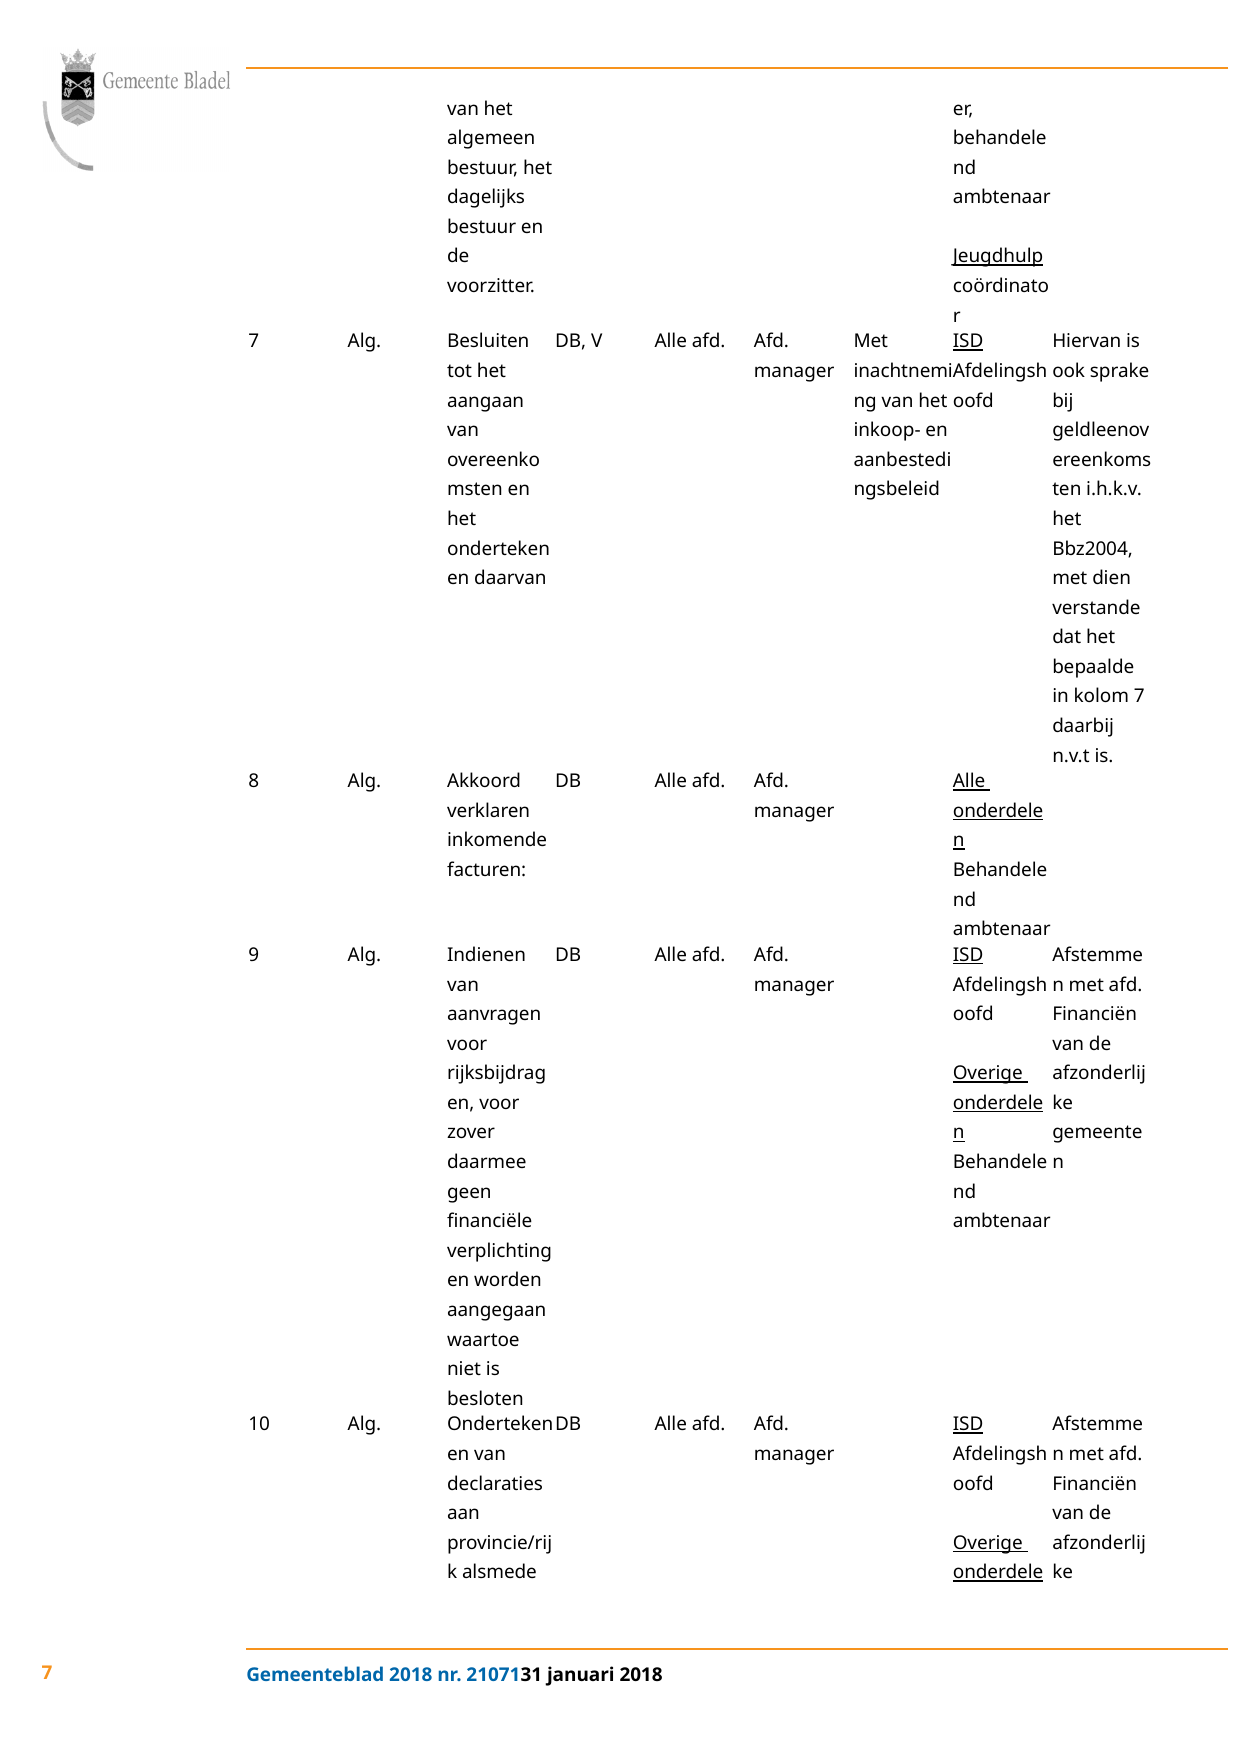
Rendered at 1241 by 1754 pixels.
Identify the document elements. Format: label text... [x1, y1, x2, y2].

table_cell 9 [248, 941, 347, 1411]
table_cell Afd. manager [754, 1411, 853, 1584]
table_cell [853, 1411, 953, 1584]
table_cell Alle afd. [654, 328, 754, 767]
table_cell Hiervan is ook sprake bij geldleenovereenkomsten i.h.k.v. het Bbz2004, met dien verstande dat het bepaalde in kolom 7 daarbij n.v.t is. [1052, 328, 1152, 767]
table_cell Alg. [348, 328, 447, 767]
table_cell Alle onderdelen Behandelend ambtenaar [953, 768, 1052, 941]
table_cell 8 [248, 768, 347, 941]
table_cell Ondertekenen van declaraties aan provincie/rijk alsmede [447, 1411, 555, 1584]
table_cell Alg. [348, 941, 447, 1411]
table_cell Alle afd. [654, 768, 754, 941]
table_cell [1052, 95, 1152, 328]
table_cell Afd. manager [754, 941, 853, 1411]
table_cell er, behandelend ambtenaar Jeugdhulp coördinator [953, 95, 1052, 328]
table_cell [853, 941, 953, 1411]
table_cell [555, 95, 654, 328]
table_cell Met inachtneming van het inkoop- en aanbestedingsbeleid [853, 328, 953, 767]
table_cell Alg. [348, 1411, 447, 1584]
table_cell ISD Afdelingshoofd Overige onderdele [953, 1411, 1052, 1584]
table_cell [853, 95, 953, 328]
table_cell 7 [248, 328, 347, 767]
table_cell Alle afd. [654, 1411, 754, 1584]
table_cell Alle afd. [654, 941, 754, 1411]
table_cell Afstemmen met afd. Financiën van de afzonderlijke gemeenten [1052, 941, 1152, 1411]
table_cell Afd. manager [754, 328, 853, 767]
table_cell [248, 95, 347, 328]
table_cell [1052, 768, 1152, 941]
table_cell 10 [248, 1411, 347, 1584]
table_cell DB [555, 768, 654, 941]
table_cell Afd. manager [754, 768, 853, 941]
table_cell Akkoord verklaren inkomende facturen: [447, 768, 555, 941]
table_cell Besluiten tot het aangaan van overeenkomsten en het ondertekenen daarvan [447, 328, 555, 767]
table_cell DB [555, 941, 654, 1411]
table_cell [654, 95, 754, 328]
table_cell DB [555, 1411, 654, 1584]
picture [41, 47, 231, 172]
table_cell Indienen van aanvragen voor rijksbijdragen, voor zover daarmee geen financiële verplichtingen worden aangegaan waartoe niet is besloten [447, 941, 555, 1411]
table_cell [754, 95, 853, 328]
table_cell van het algemeen bestuur, het dagelijks bestuur en de voorzitter. [447, 95, 555, 328]
table_cell ISD Afdelingshoofd [953, 328, 1052, 767]
table_cell ISD Afdelingshoofd Overige onderdelen Behandelend ambtenaar [953, 941, 1052, 1411]
table_cell Afstemmen met afd. Financiën van de afzonderlijke [1052, 1411, 1152, 1584]
table_cell [853, 768, 953, 941]
table_cell DB, V [555, 328, 654, 767]
table_cell [348, 95, 447, 328]
table_cell Alg. [348, 768, 447, 941]
